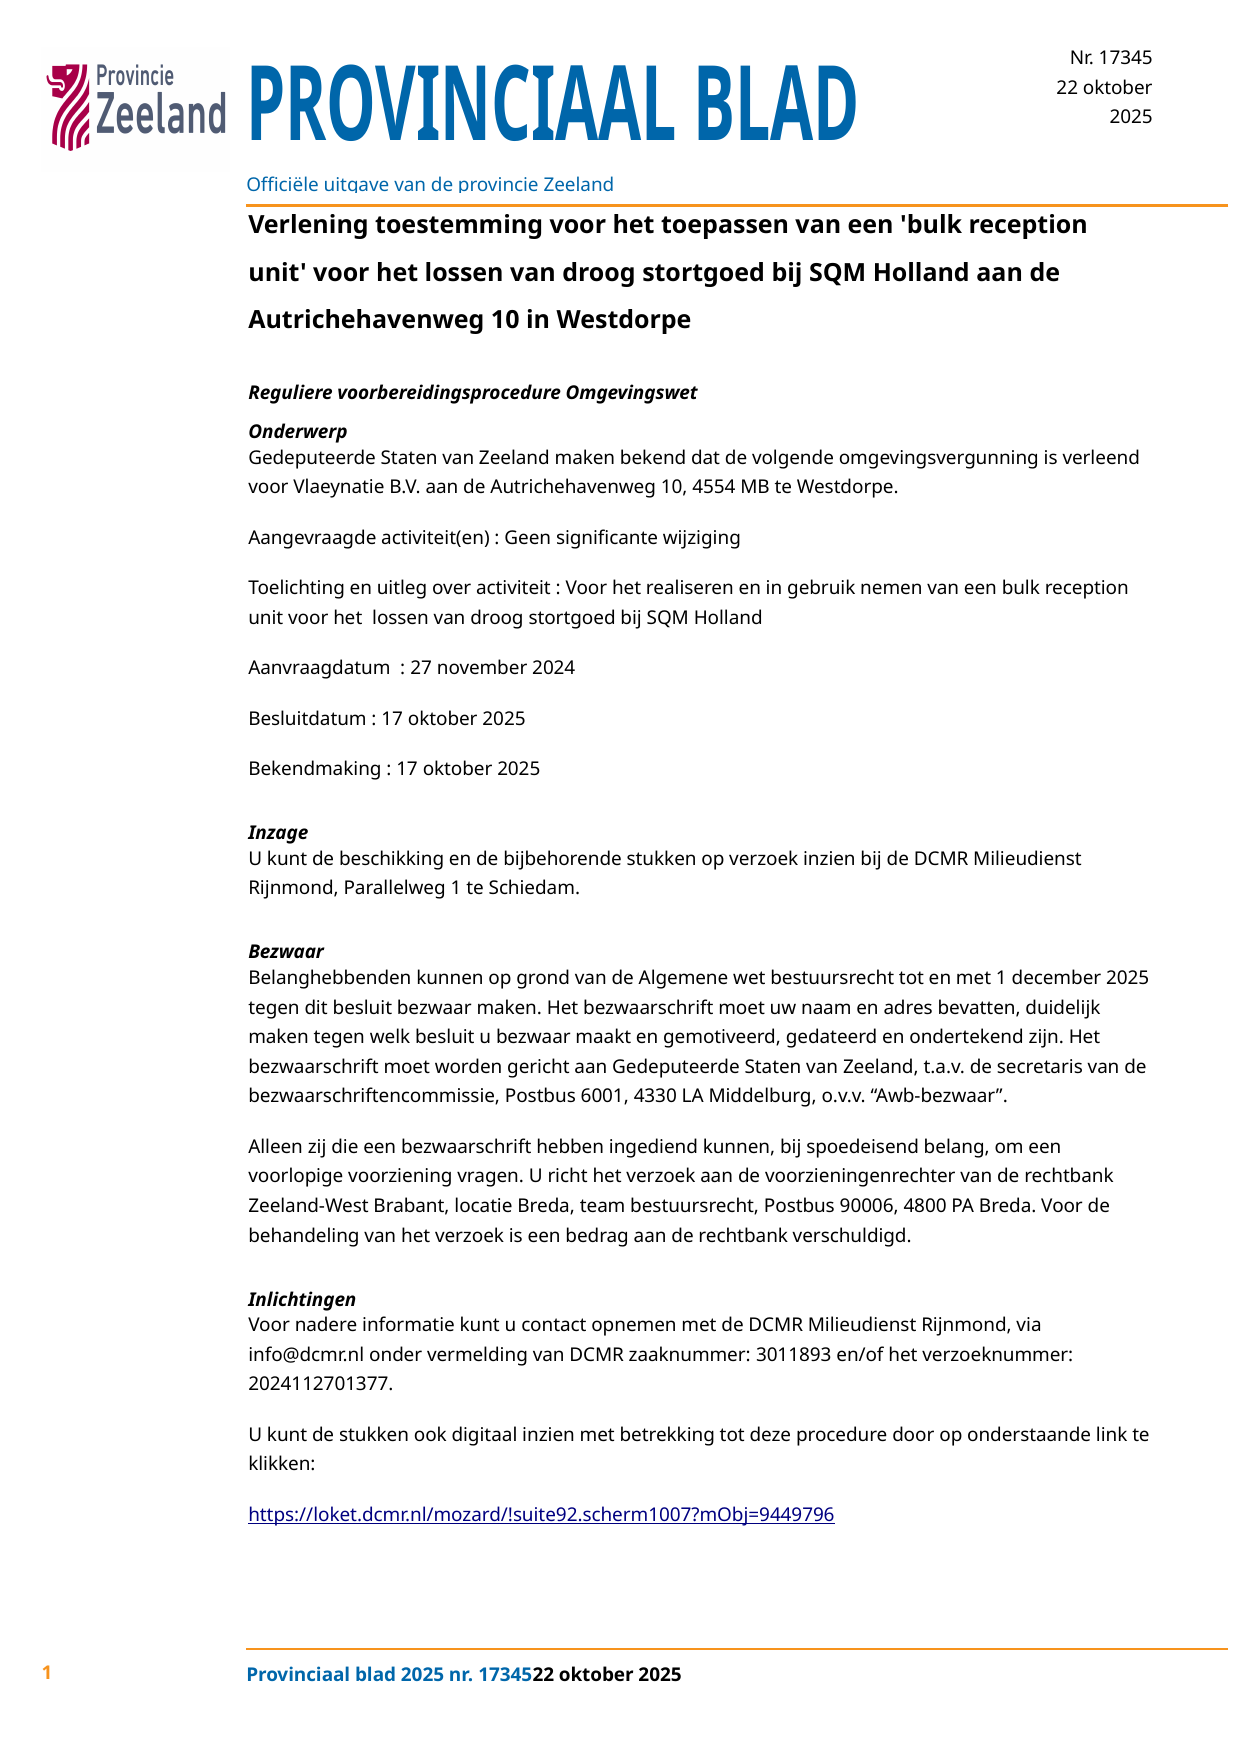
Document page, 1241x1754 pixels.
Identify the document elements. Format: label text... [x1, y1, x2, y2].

text Gedeputeerde Staten van Zeeland maken bekend dat de volgende omgevingsvergunning is verleend voor Vlaeynatie B.V. aan de Autrichehavenweg 10, 4554 MB te Westdorpe. [248, 444, 1152, 499]
text Bekendmaking : 17 oktober 2025 [248, 755, 1152, 781]
text Inlichtingen [248, 1286, 1152, 1311]
text Toelichting en uitleg over activiteit : Voor het realiseren en in gebruik nemen van een bulk reception unit voor het lossen van droog stortgoed bij SQM Holland [248, 574, 1152, 630]
text Bezwaar [248, 938, 1152, 964]
text U kunt de beschikking en de bijbehorende stukken op verzoek inzien bij de DCMR Milieudienst Rijnmond, Parallelweg 1 te Schiedam. [248, 845, 1152, 900]
text Reguliere voorbereidingsprocedure Omgevingswet [248, 379, 1152, 405]
text Belanghebbenden kunnen op grond van de Algemene wet bestuursrecht tot en met 1 december 2025 tegen dit besluit bezwaar maken. Het bezwaarschrift moet uw naam en adres bevatten, duidelijk maken tegen welk besluit u bezwaar maakt en gemotiveerd, gedateerd en ondertekend zijn. Het bezwaarschrift moet worden gericht aan Gedeputeerde Staten van Zeeland, t.a.v. de secretaris van de bezwaarschriftencommissie, Postbus 6001, 4330 LA Middelburg, o.v.v. “Awb-bezwaar”. [248, 964, 1152, 1108]
text Alleen zij die een bezwaarschrift hebben ingediend kunnen, bij spoedeisend belang, om een voorlopige voorziening vragen. U richt het verzoek aan de voorzieningenrechter van de rechtbank Zeeland-West Brabant, locatie Breda, team bestuursrecht, Postbus 90006, 4800 PA Breda. Voor de behandeling van het verzoek is een bedrag aan de rechtbank verschuldigd. [248, 1133, 1152, 1247]
text Aanvraagdatum : 27 november 2024 [248, 654, 1152, 680]
text U kunt de stukken ook digitaal inzien met betrekking tot deze procedure door op onderstaande link te klikken: [248, 1421, 1152, 1476]
text https://loket.dcmr.nl/mozard/!suite92.scherm1007?mObj=9449796 [248, 1501, 1152, 1527]
text Besluitdatum : 17 oktober 2025 [248, 705, 1152, 731]
text Aangevraagde activiteit(en) : Geen significante wijziging [248, 524, 1152, 550]
text Voor nadere informatie kunt u contact opnemen met de DCMR Milieudienst Rijnmond, via info@dcmr.nl onder vermelding van DCMR zaaknummer: 3011893 en/of het verzoeknummer: 2024112701377. [248, 1311, 1152, 1396]
picture [41, 47, 231, 172]
text Inzage [248, 819, 1152, 845]
text Verlening toestemming voor het toepassen van een 'bulk reception unit' voor het lossen van droog stortgoed bij SQM Holland aan de Autrichehavenweg 10 in Westdorpe [248, 207, 1152, 336]
text Onderwerp [248, 418, 1152, 444]
